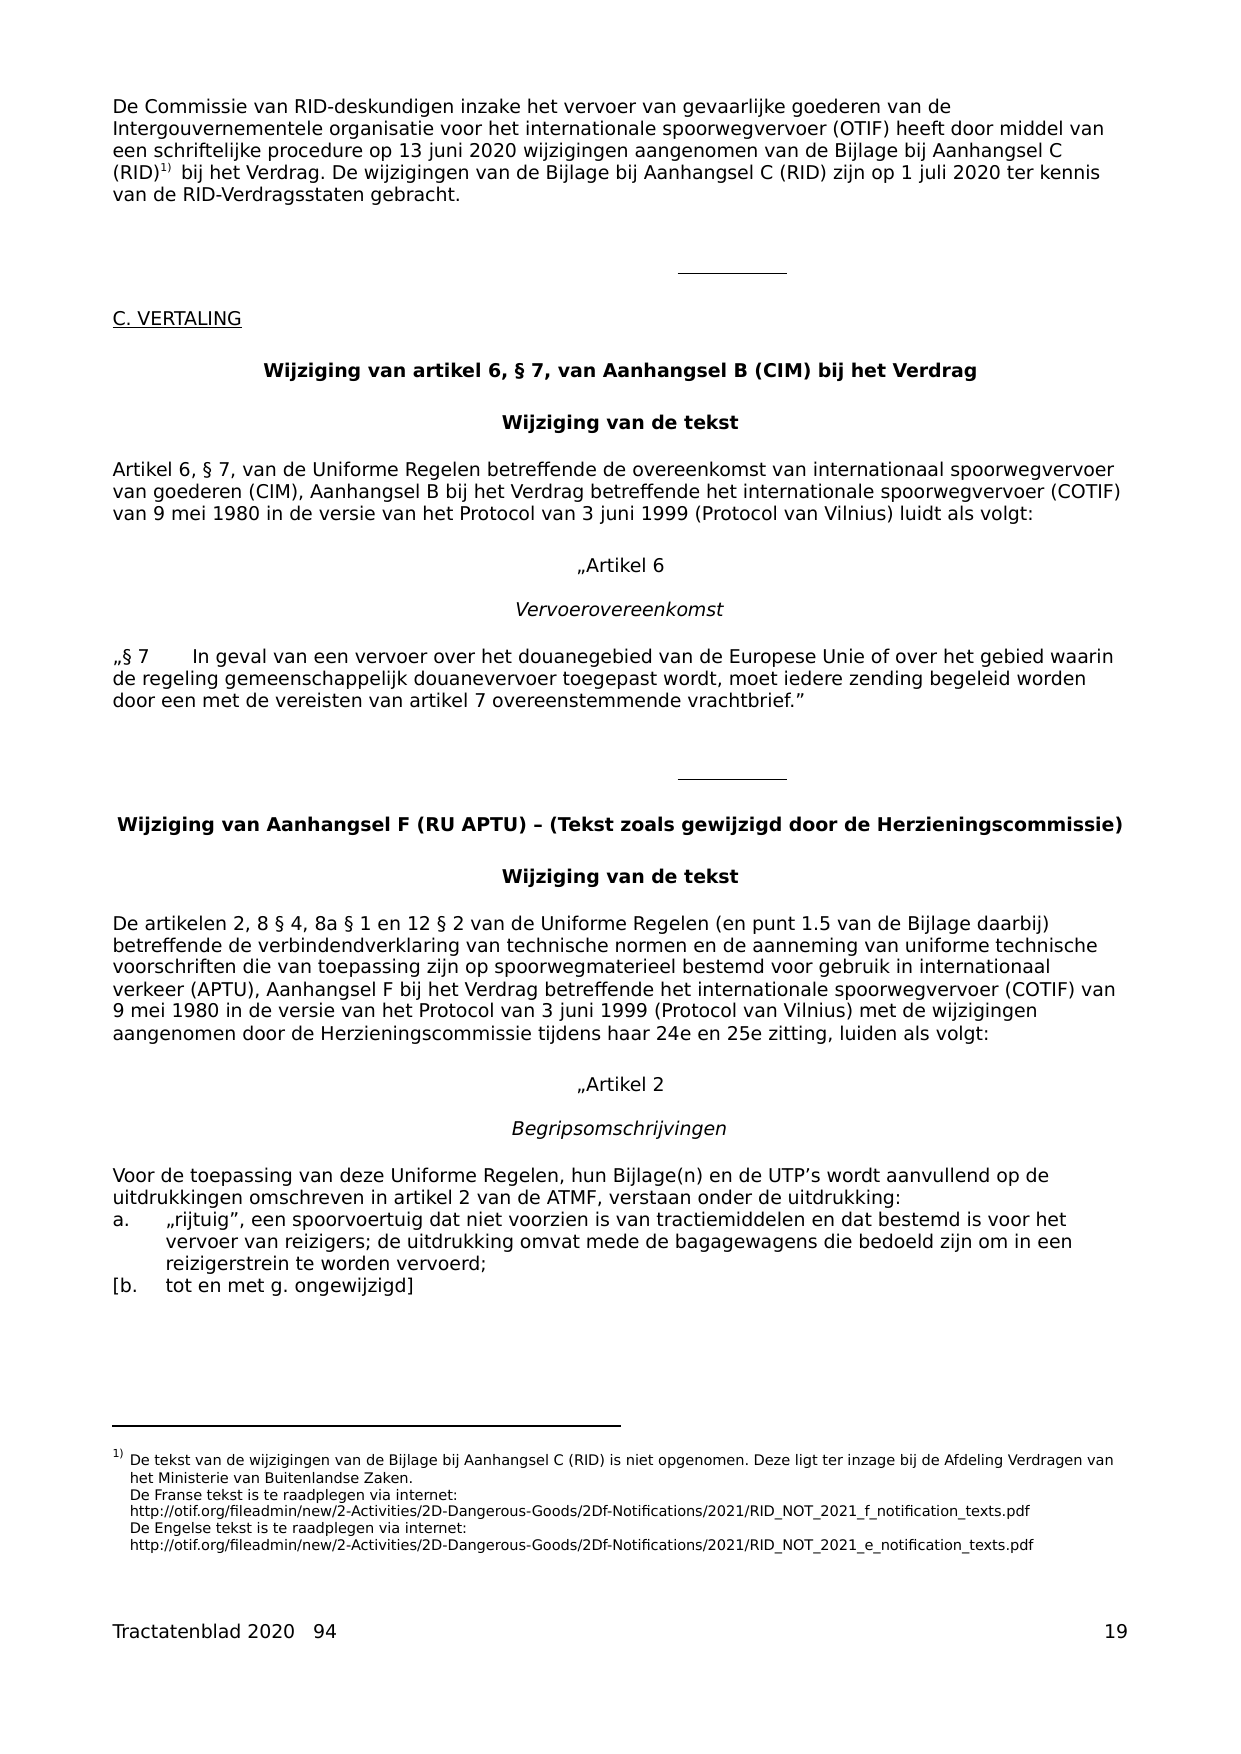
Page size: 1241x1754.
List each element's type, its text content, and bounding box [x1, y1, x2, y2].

text De artikelen 2, 8 § 4, 8a § 1 en 12 § 2 van de Uniforme Regelen (en punt 1.5 van de Bijlage daarbij) betreffende de verbindendverklaring van technische normen en de aanneming van uniforme technische voorschriften die van toepassing zijn op spoorwegmaterieel bestemd voor gebruik in internationaal verkeer (APTU), Aanhangsel F bij het Verdrag betreffende het internationale spoorwegvervoer (COTIF) van 9 mei 1980 in de versie van het Protocol van 3 juni 1999 (Protocol van Vilnius) met de wijzigingen aangenomen door de Herzieningscommissie tijdens haar 24e en 25e zitting, luiden als volgt: [112, 912, 1128, 1044]
text http://otif.org/fileadmin/new/2-Activities/2D-Dangerous-Goods/2Df-Notifications/2021/RID_NOT_2021_f_notification_texts.pdf [129, 1503, 1128, 1520]
subtitle Wijziging van artikel 6, § 7, van Aanhangsel B (CIM) bij het Verdrag [112, 360, 1128, 382]
text Voor de toepassing van deze Uniforme Regelen, hun Bijlage(n) en de UTP’s wordt aanvullend op de uitdrukkingen omschreven in artikel 2 van de ATMF, verstaan onder de uitdrukking: [112, 1165, 1128, 1209]
text De Franse tekst is te raadplegen via internet: [129, 1486, 1128, 1503]
subtitle „Artikel 6 Vervoerovereenkomst [112, 555, 1128, 621]
text a. „rijtuig”, een spoorvoertuig dat niet voorzien is van tractiemiddelen en dat bestemd is voor het vervoer van reizigers; de uitdrukking omvat mede de bagagewagens die bedoeld zijn om in een reizigerstrein te worden vervoerd; [112, 1209, 1128, 1275]
text De Engelse tekst is te raadplegen via internet: [129, 1520, 1128, 1537]
text http://otif.org/fileadmin/new/2-Activities/2D-Dangerous-Goods/2Df-Notifications/2021/RID_NOT_2021_e_notification_texts.pdf [129, 1537, 1128, 1554]
text De Commissie van RID-deskundigen inzake het vervoer van gevaarlijke goederen van de Intergouvernementele organisatie voor het internationale spoorwegvervoer (OTIF) heeft door middel van een schriftelijke procedure op 13 juni 2020 wijzigingen aangenomen van de Bijlage bij Aanhangsel C (RID) bij het Verdrag. De wijzigingen van de Bijlage bij Aanhangsel C (RID) zijn op 1 juli 2020 ter kennis van de RID-Verdragsstaten gebracht. [112, 96, 1128, 206]
text Artikel 6, § 7, van de Uniforme Regelen betreffende de overeenkomst van internationaal spoorwegvervoer van goederen (CIM), Aanhangsel B bij het Verdrag betreffende het internationale spoorwegvervoer (COTIF) van 9 mei 1980 in de versie van het Protocol van 3 juni 1999 (Protocol van Vilnius) luidt als volgt: [112, 459, 1128, 525]
subtitle „Artikel 2 Begripsomschrijvingen [112, 1074, 1128, 1140]
subtitle Wijziging van de tekst [112, 412, 1128, 434]
subtitle Wijziging van de tekst [112, 866, 1128, 887]
text [b. tot en met g. ongewijzigd] [112, 1275, 1128, 1297]
text De tekst van de wijzigingen van de Bijlage bij Aanhangsel C (RID) is niet opgenomen. Deze ligt ter inzage bij de Afdeling Verdragen van het Ministerie van Buitenlandse Zaken. [112, 1447, 1128, 1486]
subtitle C. VERTALING [112, 308, 1128, 330]
text „§ 7 In geval van een vervoer over het douanegebied van de Europese Unie of over het gebied waarin de regeling gemeenschappelijk douanevervoer toegepast wordt, moet iedere zending begeleid worden door een met de vereisten van artikel 7 overeenstemmende vrachtbrief.” [112, 646, 1128, 712]
subtitle Wijziging van Aanhangsel F (RU APTU) – (Tekst zoals gewijzigd door de Herzieningscommissie) [112, 813, 1128, 836]
